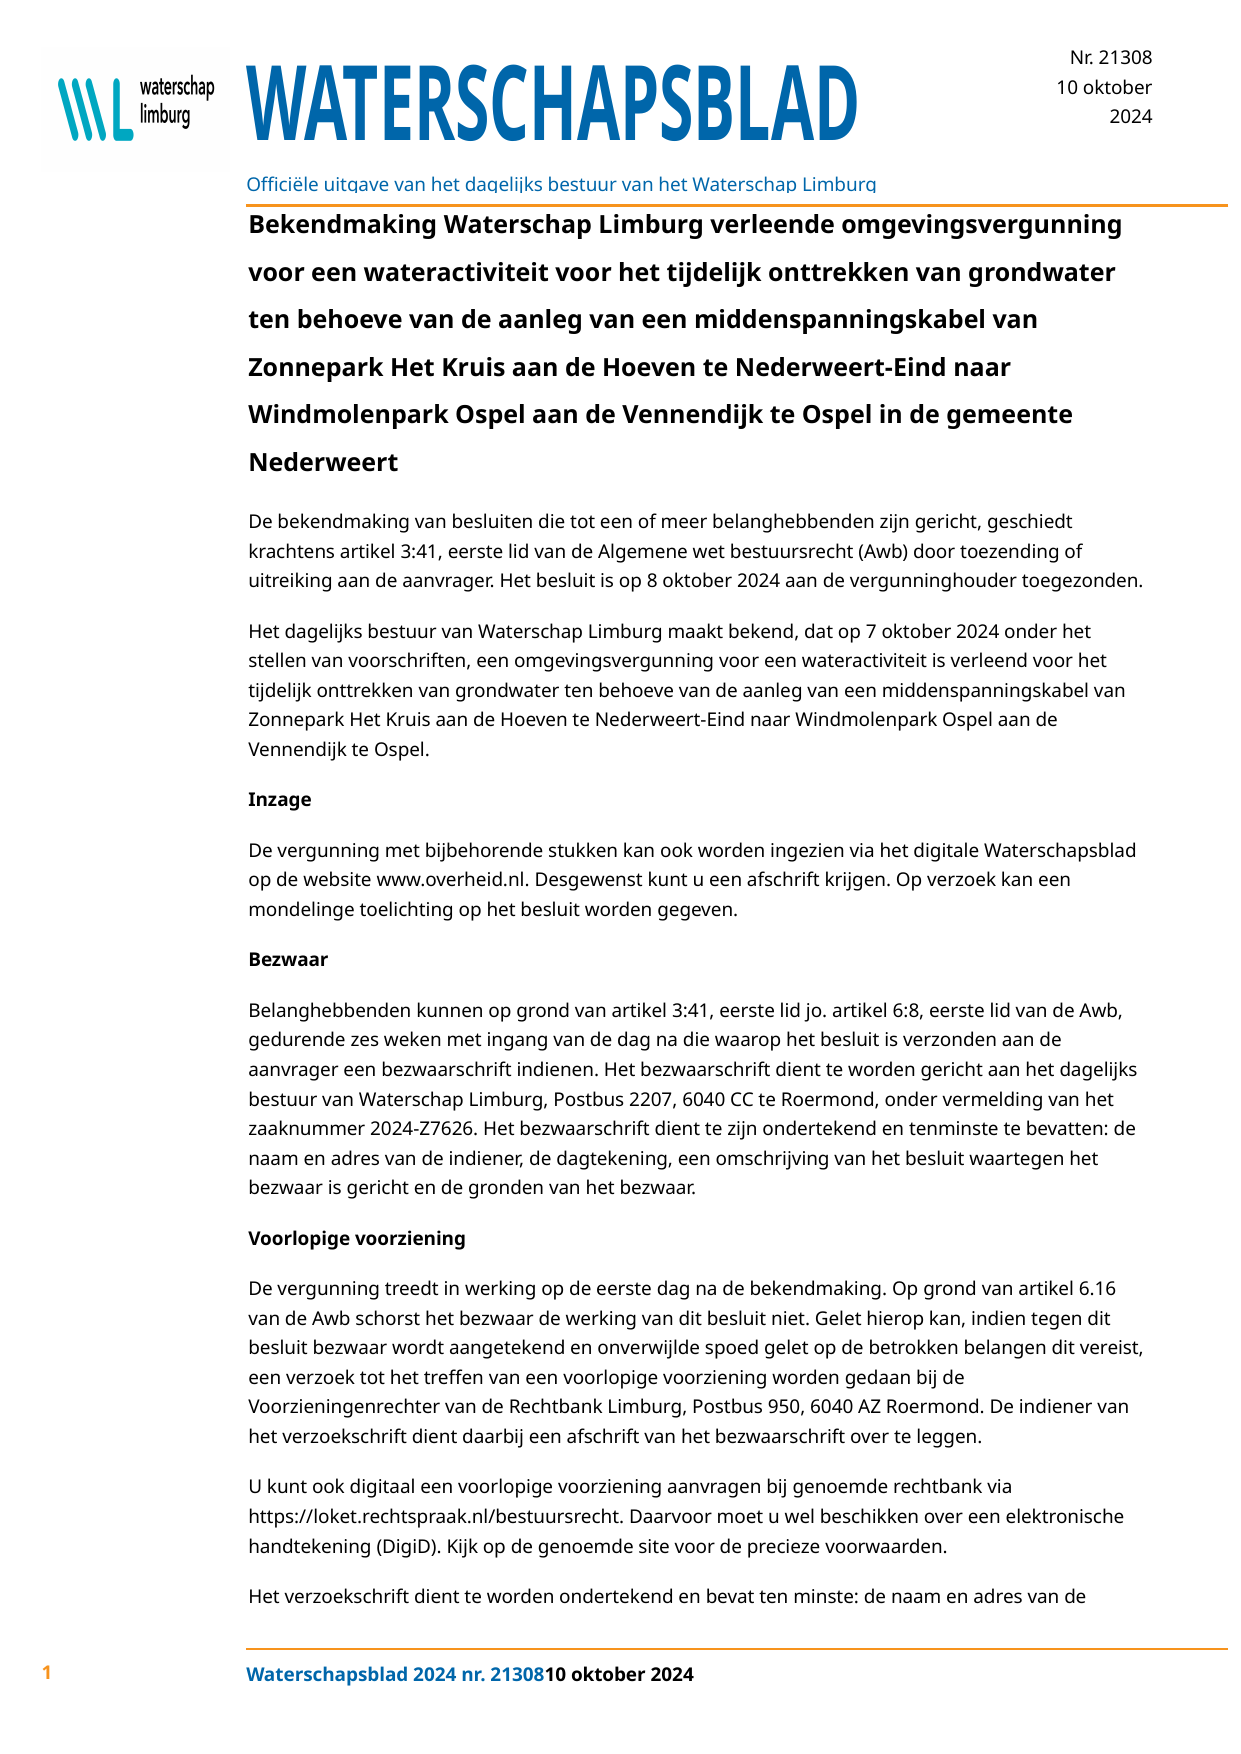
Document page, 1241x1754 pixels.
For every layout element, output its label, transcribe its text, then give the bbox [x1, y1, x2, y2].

text Bezwaar [248, 947, 1152, 972]
text Inzage [248, 787, 1152, 812]
text Bekendmaking Waterschap Limburg verleende omgevingsvergunning voor een wateractiviteit voor het tijdelijk onttrekken van grondwater ten behoeve van de aanleg van een middenspanningskabel van Zonnepark Het Kruis aan de Hoeven te Nederweert-Eind naar Windmolenpark Ospel aan de Vennendijk te Ospel in de gemeente Nederweert [248, 207, 1152, 479]
text Voorlopige voorziening [248, 1225, 1152, 1251]
text U kunt ook digitaal een voorlopige voorziening aanvragen bij genoemde rechtbank via https://loket.rechtspraak.nl/bestuursrecht. Daarvoor moet u wel beschikken over een elektronische handtekening (DigiD). Kijk op de genoemde site voor de precieze voorwaarden. [248, 1474, 1152, 1559]
text Belanghebbenden kunnen op grond van artikel 3:41, eerste lid jo. artikel 6:8, eerste lid van de Awb, gedurende zes weken met ingang van de dag na die waarop het besluit is verzonden aan de aanvrager een bezwaarschrift indienen. Het bezwaarschrift dient te worden gericht aan het dagelijks bestuur van Waterschap Limburg, Postbus 2207, 6040 CC te Roermond, onder vermelding van het zaaknummer 2024-Z7626. Het bezwaarschrift dient te zijn ondertekend en tenminste te bevatten: de naam en adres van de indiener, de dagtekening, een omschrijving van het besluit waartegen het bezwaar is gericht en de gronden van het bezwaar. [248, 997, 1152, 1200]
text De vergunning met bijbehorende stukken kan ook worden ingezien via het digitale Waterschapsblad op de website www.overheid.nl. Desgewenst kunt u een afschrift krijgen. Op verzoek kan een mondelinge toelichting op het besluit worden gegeven. [248, 837, 1152, 922]
text Het verzoekschrift dient te worden ondertekend en bevat ten minste: de naam en adres van de [248, 1583, 1152, 1609]
picture [41, 47, 231, 172]
text De bekendmaking van besluiten die tot een of meer belanghebbenden zijn gericht, geschiedt krachtens artikel 3:41, eerste lid van de Algemene wet bestuursrecht (Awb) door toezending of uitreiking aan de aanvrager. Het besluit is op 8 oktober 2024 aan de vergunninghouder toegezonden. [248, 508, 1152, 593]
text Het dagelijks bestuur van Waterschap Limburg maakt bekend, dat op 7 oktober 2024 onder het stellen van voorschriften, een omgevingsvergunning voor een wateractiviteit is verleend voor het tijdelijk onttrekken van grondwater ten behoeve van de aanleg van een middenspanningskabel van Zonnepark Het Kruis aan de Hoeven te Nederweert-Eind naar Windmolenpark Ospel aan de Vennendijk te Ospel. [248, 618, 1152, 762]
text De vergunning treedt in werking op de eerste dag na de bekendmaking. Op grond van artikel 6.16 van de Awb schorst het bezwaar de werking van dit besluit niet. Gelet hierop kan, indien tegen dit besluit bezwaar wordt aangetekend en onverwijlde spoed gelet op de betrokken belangen dit vereist, een verzoek tot het treffen van een voorlopige voorziening worden gedaan bij de Voorzieningenrechter van de Rechtbank Limburg, Postbus 950, 6040 AZ Roermond. De indiener van het verzoekschrift dient daarbij een afschrift van het bezwaarschrift over te leggen. [248, 1275, 1152, 1449]
